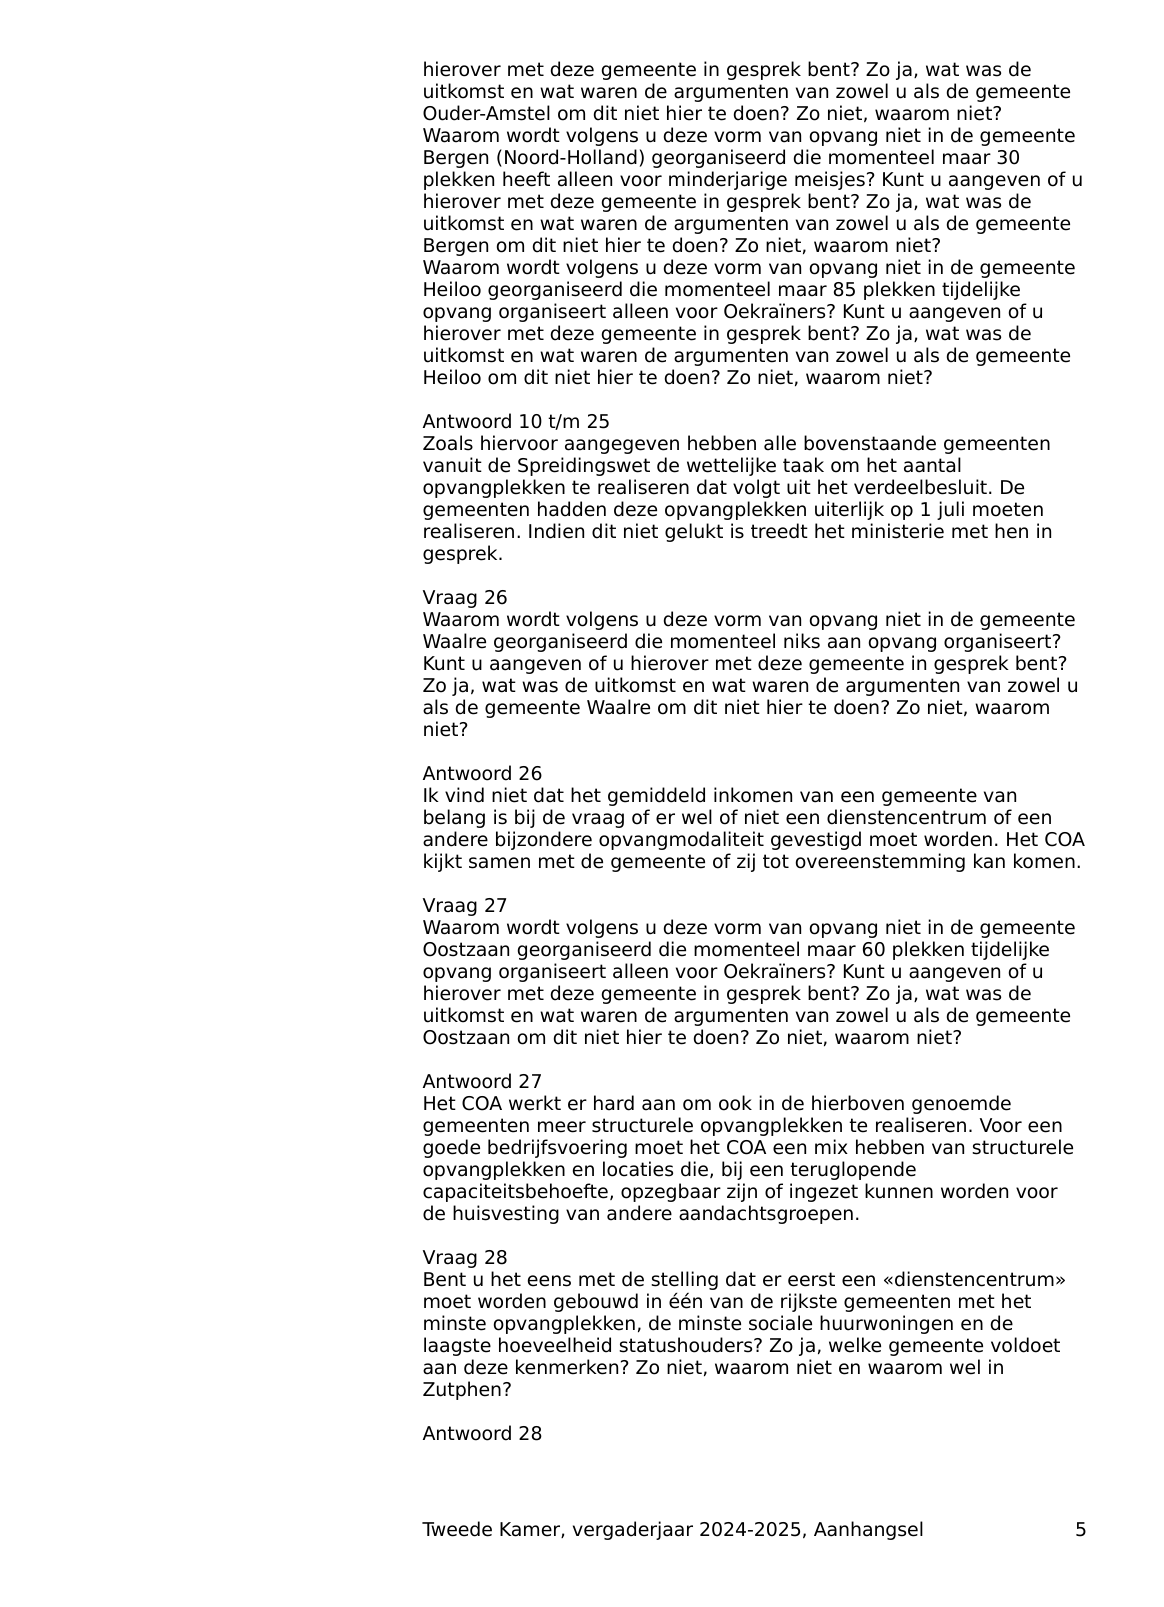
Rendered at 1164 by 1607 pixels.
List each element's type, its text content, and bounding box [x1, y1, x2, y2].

text Antwoord 10 t/m 25 [422, 411, 1087, 433]
text Waarom wordt volgens u deze vorm van opvang niet in de gemeente Heiloo georganiseerd die momenteel maar 85 plekken tijdelijke opvang organiseert alleen voor Oekraïners? Kunt u aangeven of u hierover met deze gemeente in gesprek bent? Zo ja, wat was de uitkomst en wat waren de argumenten van zowel u als de gemeente Heiloo om dit niet hier te doen? Zo niet, waarom niet? [422, 257, 1087, 389]
text Bent u het eens met de stelling dat er eerst een «dienstencentrum» moet worden gebouwd in één van de rijkste gemeenten met het minste opvangplekken, de minste sociale huurwoningen en de laagste hoeveelheid statushouders? Zo ja, welke gemeente voldoet aan deze kenmerken? Zo niet, waarom niet en waarom wel in Zutphen? [422, 1269, 1087, 1401]
text hierover met deze gemeente in gesprek bent? Zo ja, wat was de uitkomst en wat waren de argumenten van zowel u als de gemeente Ouder-Amstel om dit niet hier te doen? Zo niet, waarom niet? [422, 59, 1087, 125]
text Waarom wordt volgens u deze vorm van opvang niet in de gemeente Waalre georganiseerd die momenteel niks aan opvang organiseert? Kunt u aangeven of u hierover met deze gemeente in gesprek bent? Zo ja, wat was de uitkomst en wat waren de argumenten van zowel u als de gemeente Waalre om dit niet hier te doen? Zo niet, waarom niet? [422, 609, 1087, 741]
text Waarom wordt volgens u deze vorm van opvang niet in de gemeente Bergen (Noord-Holland) georganiseerd die momenteel maar 30 plekken heeft alleen voor minderjarige meisjes? Kunt u aangeven of u hierover met deze gemeente in gesprek bent? Zo ja, wat was de uitkomst en wat waren de argumenten van zowel u als de gemeente Bergen om dit niet hier te doen? Zo niet, waarom niet? [422, 125, 1087, 257]
text Waarom wordt volgens u deze vorm van opvang niet in de gemeente Oostzaan georganiseerd die momenteel maar 60 plekken tijdelijke opvang organiseert alleen voor Oekraïners? Kunt u aangeven of u hierover met deze gemeente in gesprek bent? Zo ja, wat was de uitkomst en wat waren de argumenten van zowel u als de gemeente Oostzaan om dit niet hier te doen? Zo niet, waarom niet? [422, 917, 1087, 1049]
text Zoals hiervoor aangegeven hebben alle bovenstaande gemeenten vanuit de Spreidingswet de wettelijke taak om het aantal opvangplekken te realiseren dat volgt uit het verdeelbesluit. De gemeenten hadden deze opvangplekken uiterlijk op 1 juli moeten realiseren. Indien dit niet gelukt is treedt het ministerie met hen in gesprek. [422, 433, 1087, 565]
text Antwoord 26 [422, 763, 1087, 785]
text Ik vind niet dat het gemiddeld inkomen van een gemeente van belang is bij de vraag of er wel of niet een dienstencentrum of een andere bijzondere opvangmodaliteit gevestigd moet worden. Het COA kijkt samen met de gemeente of zij tot overeenstemming kan komen. [422, 785, 1087, 873]
text Antwoord 28 [422, 1423, 1087, 1445]
text Vraag 28 [422, 1247, 1087, 1269]
text Het COA werkt er hard aan om ook in de hierboven genoemde gemeenten meer structurele opvangplekken te realiseren. Voor een goede bedrijfsvoering moet het COA een mix hebben van structurele opvangplekken en locaties die, bij een teruglopende capaciteitsbehoefte, opzegbaar zijn of ingezet kunnen worden voor de huisvesting van andere aandachtsgroepen. [422, 1093, 1087, 1225]
text Antwoord 27 [422, 1071, 1087, 1093]
text Vraag 27 [422, 895, 1087, 917]
text Vraag 26 [422, 587, 1087, 609]
